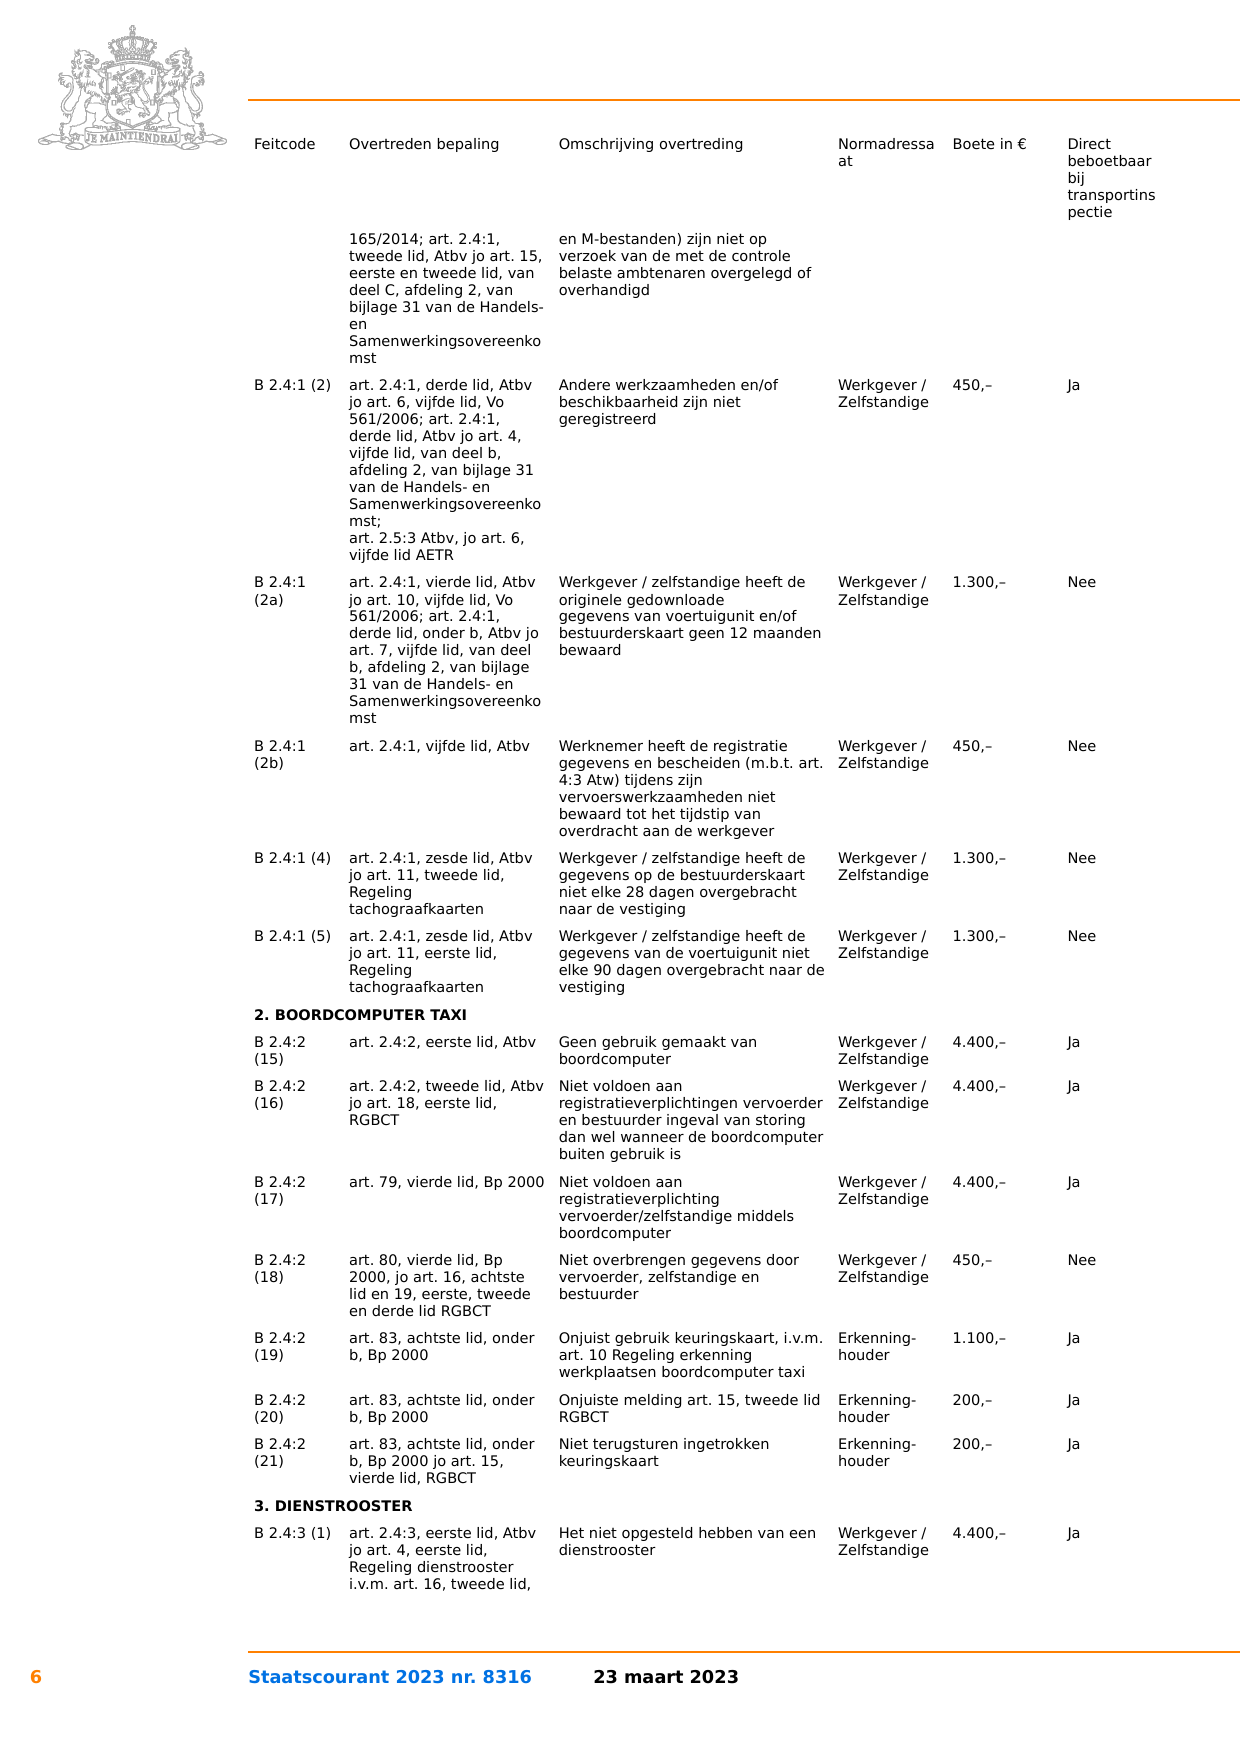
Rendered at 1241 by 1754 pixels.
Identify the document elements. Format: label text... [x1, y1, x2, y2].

table_cell Erkenning- houder [833, 1431, 946, 1492]
table_cell B 2.4:2 (19) [249, 1326, 342, 1386]
table_cell Werkgever / Zelfstandige [833, 1247, 946, 1324]
table_cell B 2.4:1 (2b) [249, 733, 342, 844]
picture [38, 25, 227, 150]
table_cell B 2.4:2 (18) [249, 1247, 342, 1324]
table_cell Werkgever / Zelfstandige [833, 570, 946, 732]
table_cell 1.300,– [947, 924, 1061, 1001]
table_cell Ja [1062, 1169, 1163, 1246]
table_cell Ja [1062, 1074, 1163, 1168]
table_cell art. 2.4:2, eerste lid, Atbv [343, 1029, 552, 1073]
table_cell 4.400,– [947, 1169, 1061, 1246]
table_cell 2. BOORDCOMPUTER TAXI [249, 1002, 1163, 1028]
table_cell B 2.4:2 (17) [249, 1169, 342, 1246]
table_cell 1.300,– [947, 570, 1061, 732]
table_cell art. 79, vierde lid, Bp 2000 [343, 1169, 552, 1246]
table_cell Werkgever / Zelfstandige [833, 1029, 946, 1073]
table_cell 200,– [947, 1387, 1061, 1430]
table_cell B 2.4:2 (20) [249, 1387, 342, 1430]
table_cell [947, 226, 1061, 371]
table_header Boete in € [947, 131, 1061, 225]
table_cell [833, 226, 946, 371]
table_cell 1.100,– [947, 1326, 1061, 1386]
table_cell art. 83, achtste lid, onder b, Bp 2000 jo art. 15, vierde lid, RGBCT [343, 1431, 552, 1492]
table_cell Nee [1062, 1247, 1163, 1324]
table_cell art. 83, achtste lid, onder b, Bp 2000 [343, 1326, 552, 1386]
table_cell B 2.4:1 (2a) [249, 570, 342, 732]
table_cell Nee [1062, 570, 1163, 732]
table_cell [249, 226, 342, 371]
table_cell Ja [1062, 373, 1163, 569]
table_cell [1062, 226, 1163, 371]
table_cell Werkgever / Zelfstandige [833, 373, 946, 569]
table_cell Andere werkzaamheden en/of beschikbaarheid zijn niet geregistreerd [553, 373, 832, 569]
table_header Overtreden bepaling [343, 131, 552, 225]
table_cell Werkgever / zelfstandige heeft de gegevens op de bestuurderskaart niet elke 28 dagen overgebracht naar de vestiging [553, 845, 832, 922]
table_cell 200,– [947, 1431, 1061, 1492]
table_cell Geen gebruik gemaakt van boordcomputer [553, 1029, 832, 1073]
table_cell 450,– [947, 1247, 1061, 1324]
table_cell Het niet opgesteld hebben van een dienstrooster [553, 1520, 832, 1597]
table_cell Nee [1062, 845, 1163, 922]
table_cell Nee [1062, 733, 1163, 844]
table_cell Niet voldoen aan registratieverplichting vervoerder/zelfstandige middels boordcomputer [553, 1169, 832, 1246]
table_cell art. 2.4:2, tweede lid, Atbv jo art. 18, eerste lid, RGBCT [343, 1074, 552, 1168]
table_cell art. 2.4:1, vierde lid, Atbv jo art. 10, vijfde lid, Vo 561/2006; art. 2.4:1, derde lid, onder b, Atbv jo art. 7, vijfde lid, van deel b, afdeling 2, van bijlage 31 van de Handels- en Samenwerkingsovereenkomst [343, 570, 552, 732]
table_cell 450,– [947, 733, 1061, 844]
table_cell 1.300,– [947, 845, 1061, 922]
table_cell 165/2014; art. 2.4:1, tweede lid, Atbv jo art. 15, eerste en tweede lid, van deel C, afdeling 2, van bijlage 31 van de Handels- en Samenwerkingsovereenkomst [343, 226, 552, 371]
table_cell art. 2.4:3, eerste lid, Atbv jo art. 4, eerste lid, Regeling dienstrooster i.v.m. art. 16, tweede lid, [343, 1520, 552, 1597]
table_cell art. 2.4:1, zesde lid, Atbv jo art. 11, tweede lid, Regeling tachograafkaarten [343, 845, 552, 922]
table_cell en M-bestanden) zijn niet op verzoek van de met de controle belaste ambtenaren overgelegd of overhandigd [553, 226, 832, 371]
table_cell Nee [1062, 924, 1163, 1001]
table_cell 3. DIENSTROOSTER [249, 1493, 1163, 1519]
table_cell 4.400,– [947, 1029, 1061, 1073]
table_cell Ja [1062, 1326, 1163, 1386]
table_cell Niet terugsturen ingetrokken keuringskaart [553, 1431, 832, 1492]
table_cell B 2.4:2 (15) [249, 1029, 342, 1073]
table_cell art. 83, achtste lid, onder b, Bp 2000 [343, 1387, 552, 1430]
table_cell Erkenning- houder [833, 1326, 946, 1386]
table_header Feitcode [249, 131, 342, 225]
table_cell B 2.4:1 (5) [249, 924, 342, 1001]
table_cell Werkgever / zelfstandige heeft de originele gedownloade gegevens van voertuigunit en/of bestuurderskaart geen 12 maanden bewaard [553, 570, 832, 732]
table_cell art. 2.4:1, zesde lid, Atbv jo art. 11, eerste lid, Regeling tachograafkaarten [343, 924, 552, 1001]
table_cell art. 2.4:1, vijfde lid, Atbv [343, 733, 552, 844]
table_cell Werkgever / Zelfstandige [833, 1520, 946, 1597]
table_cell Ja [1062, 1029, 1163, 1073]
table_cell Werkgever / Zelfstandige [833, 733, 946, 844]
table_cell Werkgever / zelfstandige heeft de gegevens van de voertuigunit niet elke 90 dagen overgebracht naar de vestiging [553, 924, 832, 1001]
table_header Normadressaat [833, 131, 946, 225]
table_cell Onjuiste melding art. 15, tweede lid RGBCT [553, 1387, 832, 1430]
table_cell B 2.4:3 (1) [249, 1520, 342, 1597]
table_cell B 2.4:2 (21) [249, 1431, 342, 1492]
table_cell Ja [1062, 1520, 1163, 1597]
table_cell Werkgever / Zelfstandige [833, 845, 946, 922]
table_cell 4.400,– [947, 1520, 1061, 1597]
table_cell Erkenning- houder [833, 1387, 946, 1430]
table_cell B 2.4:2 (16) [249, 1074, 342, 1168]
table_cell Werkgever / Zelfstandige [833, 1169, 946, 1246]
table_cell 450,– [947, 373, 1061, 569]
table_cell Ja [1062, 1431, 1163, 1492]
table_cell art. 2.4:1, derde lid, Atbv jo art. 6, vijfde lid, Vo 561/2006; art. 2.4:1, derde lid, Atbv jo art. 4, vijfde lid, van deel b, afdeling 2, van bijlage 31 van de Handels- en Samenwerkingsovereenkomst; art. 2.5:3 Atbv, jo art. 6, vijfde lid AETR [343, 373, 552, 569]
table_header Direct beboetbaar bij transportinspectie [1062, 131, 1163, 225]
table_cell Ja [1062, 1387, 1163, 1430]
table_cell Niet overbrengen gegevens door vervoerder, zelfstandige en bestuurder [553, 1247, 832, 1324]
table_cell B 2.4:1 (4) [249, 845, 342, 922]
table_cell art. 80, vierde lid, Bp 2000, jo art. 16, achtste lid en 19, eerste, tweede en derde lid RGBCT [343, 1247, 552, 1324]
table_cell 4.400,– [947, 1074, 1061, 1168]
table_cell Niet voldoen aan registratieverplichtingen vervoerder en bestuurder ingeval van storing dan wel wanneer de boordcomputer buiten gebruik is [553, 1074, 832, 1168]
table_cell Werknemer heeft de registratie gegevens en bescheiden (m.b.t. art. 4:3 Atw) tijdens zijn vervoerswerkzaamheden niet bewaard tot het tijdstip van overdracht aan de werkgever [553, 733, 832, 844]
table_header Omschrijving overtreding [553, 131, 832, 225]
table_cell B 2.4:1 (2) [249, 373, 342, 569]
table_cell Onjuist gebruik keuringskaart, i.v.m. art. 10 Regeling erkenning werkplaatsen boordcomputer taxi [553, 1326, 832, 1386]
table_cell Werkgever / Zelfstandige [833, 1074, 946, 1168]
table_cell Werkgever / Zelfstandige [833, 924, 946, 1001]
